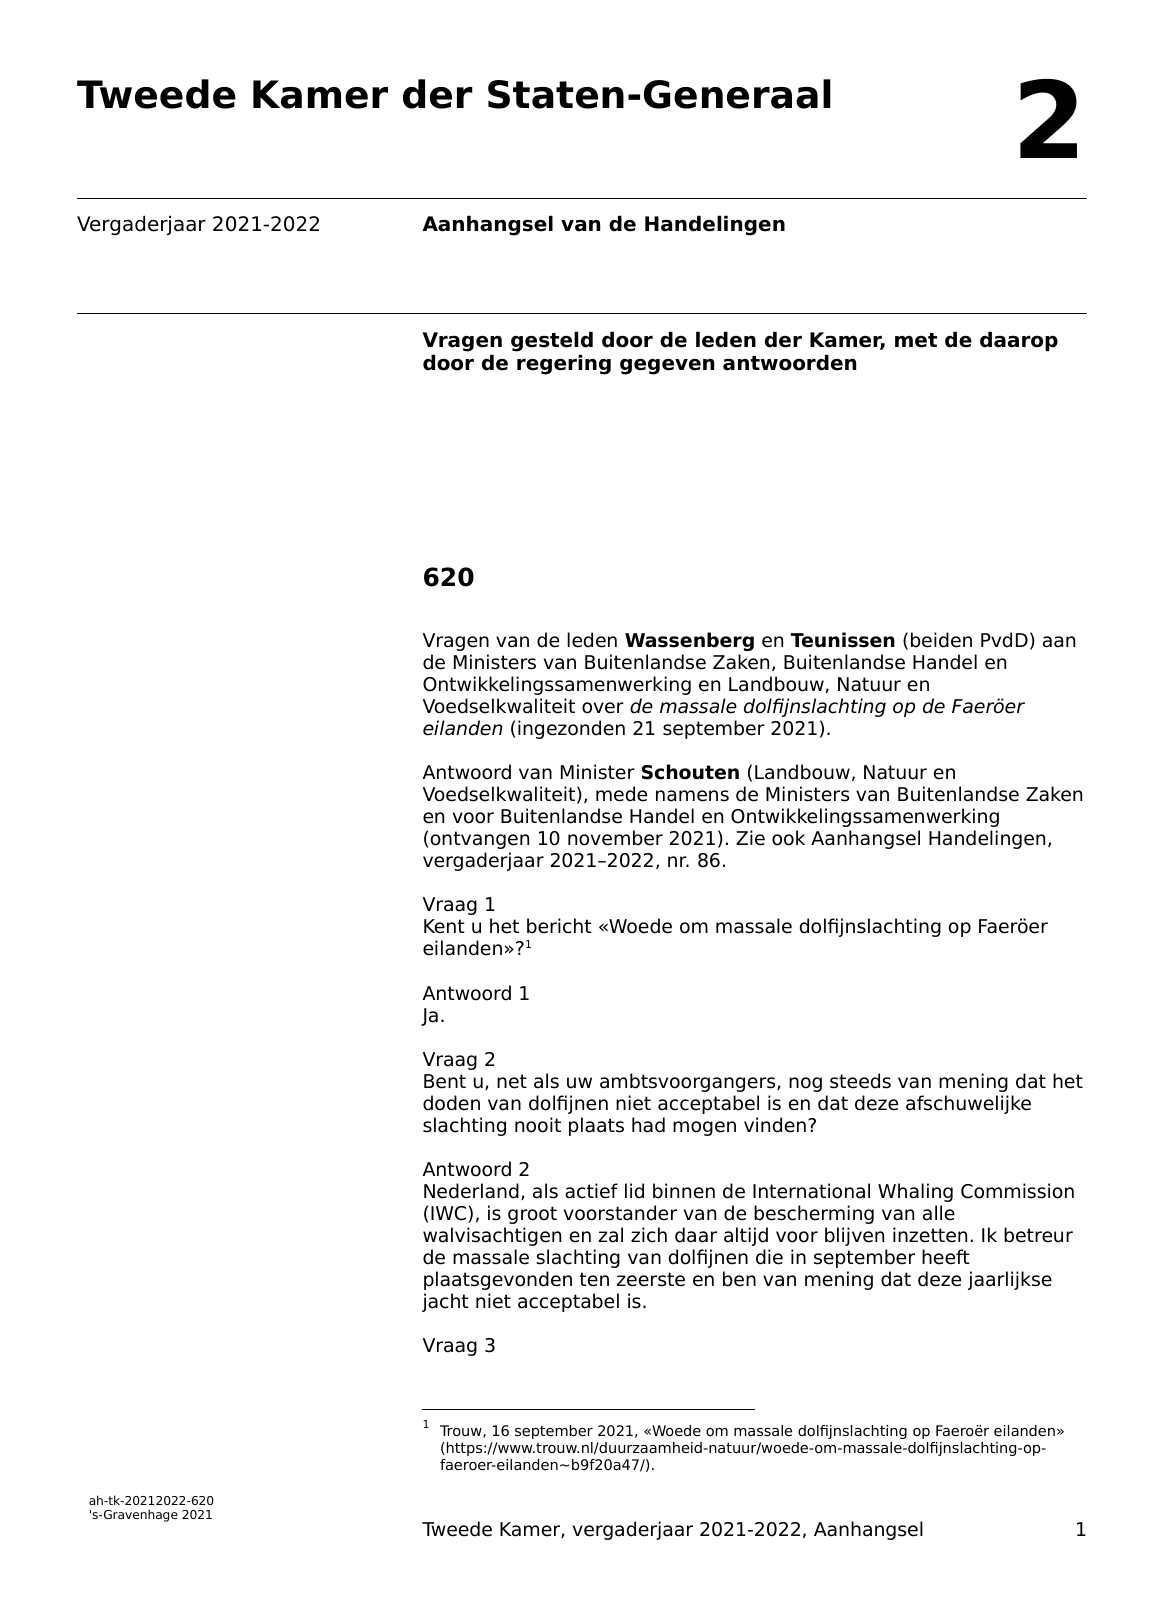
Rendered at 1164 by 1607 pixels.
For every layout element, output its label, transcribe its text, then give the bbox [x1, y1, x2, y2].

table_header Tweede Kamer der Staten-Generaal [77, 59, 886, 198]
text 's-Gravenhage 2021 [88, 1508, 323, 1522]
text Trouw, 16 september 2021, «Woede om massale dolfijnslachting op Faeroër eilanden» (https://www.trouw.nl/duurzaamheid-natuur/woede-om-massale-dolfijnslachting-op-faeroer-eilanden~b9f20a47/). [422, 1418, 1087, 1474]
table_cell Aanhangsel van de Handelingen [422, 199, 1087, 313]
text Vraag 3 [422, 1335, 1087, 1357]
text 620 [422, 563, 1087, 592]
text Vraag 2 [422, 1049, 1087, 1071]
table_cell Vragen gesteld door de leden der Kamer, met de daarop door de regering gegeven antwoorden [422, 314, 1087, 375]
text Antwoord 1 [422, 982, 1087, 1004]
text Vragen van de leden Wassenberg en Teunissen (beiden PvdD) aan de Ministers van Buitenlandse Zaken, Buitenlandse Handel en Ontwikkelingssamenwerking en Landbouw, Natuur en Voedselkwaliteit over de massale dolfijnslachting op de Faeröer eilanden (ingezonden 21 september 2021). [422, 630, 1087, 740]
text Vraag 1 [422, 894, 1087, 916]
table_header 2 [886, 59, 1087, 198]
text ah-tk-20212022-620 [88, 1494, 323, 1508]
text Nederland, als actief lid binnen de International Whaling Commission (IWC), is groot voorstander van de bescherming van alle walvisachtigen en zal zich daar altijd voor blijven inzetten. Ik betreur de massale slachting van dolfijnen die in september heeft plaatsgevonden ten zeerste en ben van mening dat deze jaarlijkse jacht niet acceptabel is. [422, 1181, 1087, 1313]
text Antwoord van Minister Schouten (Landbouw, Natuur en Voedselkwaliteit), mede namens de Ministers van Buitenlandse Zaken en voor Buitenlandse Handel en Ontwikkelingssamenwerking (ontvangen 10 november 2021). Zie ook Aanhangsel Handelingen, vergaderjaar 2021–2022, nr. 86. [422, 762, 1087, 872]
text Bent u, net als uw ambtsvoorgangers, nog steeds van mening dat het doden van dolfijnen niet acceptabel is en dat deze afschuwelijke slachting nooit plaats had mogen vinden? [422, 1071, 1087, 1137]
table_cell [77, 314, 422, 375]
text Antwoord 2 [422, 1159, 1087, 1181]
text Ja. [422, 1004, 1087, 1026]
table_cell Vergaderjaar 2021-2022 [77, 199, 422, 313]
text Kent u het bericht «Woede om massale dolfijnslachting op Faeröer eilanden»? [422, 916, 1087, 960]
